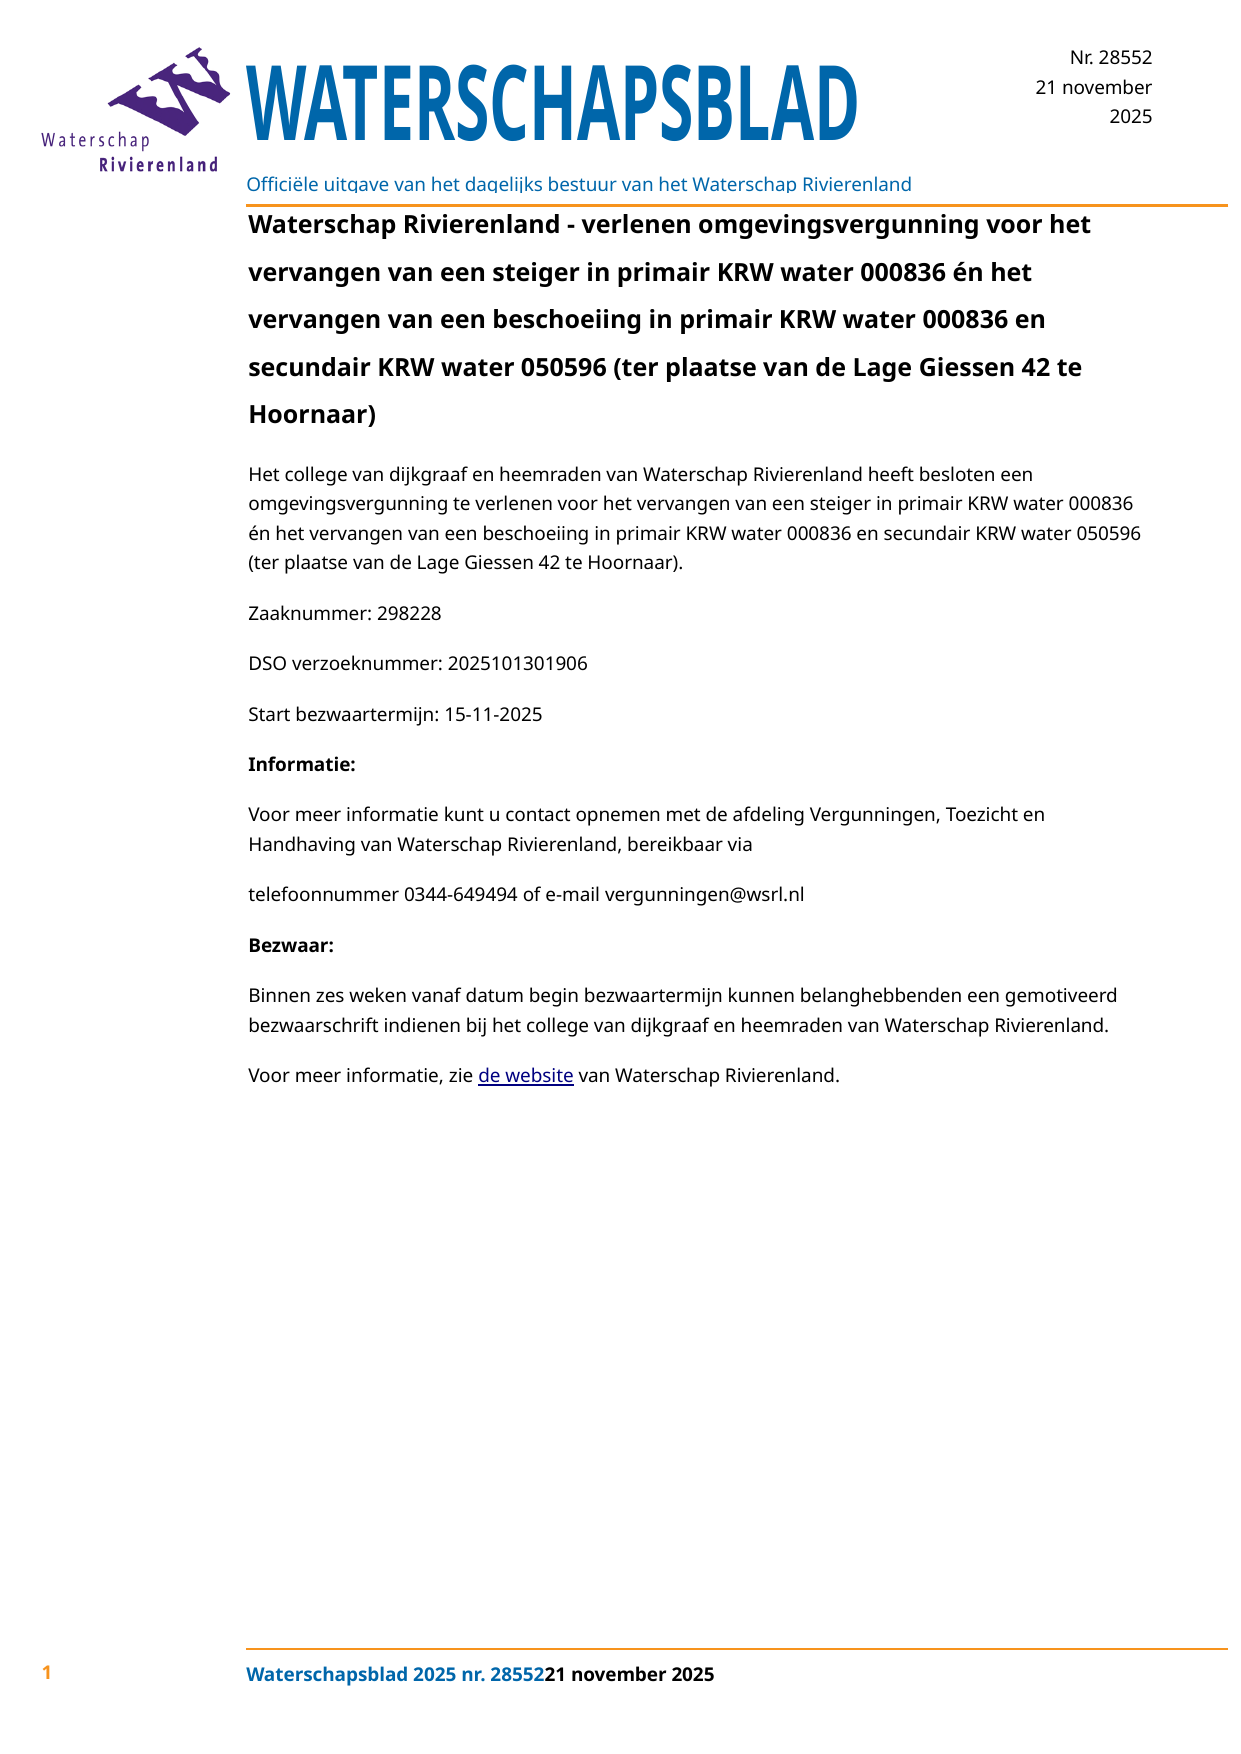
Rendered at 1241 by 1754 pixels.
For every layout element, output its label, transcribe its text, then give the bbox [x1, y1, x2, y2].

text DSO verzoeknummer: 2025101301906 [248, 650, 1152, 676]
text Voor meer informatie, zie de website van Waterschap Rivierenland. [248, 1062, 1152, 1088]
text telefoonnummer 0344-649494 of e-mail vergunningen@wsrl.nl [248, 882, 1152, 907]
text Binnen zes weken vanaf datum begin bezwaartermijn kunnen belanghebbenden een gemotiveerd bezwaarschrift indienen bij het college van dijkgraaf en heemraden van Waterschap Rivierenland. [248, 982, 1152, 1038]
picture [41, 47, 231, 172]
text Start bezwaartermijn: 15-11-2025 [248, 701, 1152, 726]
text Informatie: [248, 751, 1152, 777]
text Waterschap Rivierenland - verlenen omgevingsvergunning voor het vervangen van een steiger in primair KRW water 000836 én het vervangen van een beschoeiing in primair KRW water 000836 en secundair KRW water 050596 (ter plaatse van de Lage Giessen 42 te Hoornaar) [248, 207, 1152, 431]
text Zaaknummer: 298228 [248, 600, 1152, 626]
text Voor meer informatie kunt u contact opnemen met de afdeling Vergunningen, Toezicht en Handhaving van Waterschap Rivierenland, bereikbaar via [248, 802, 1152, 857]
text Het college van dijkgraaf en heemraden van Waterschap Rivierenland heeft besloten een omgevingsvergunning te verlenen voor het vervangen van een steiger in primair KRW water 000836 én het vervangen van een beschoeiing in primair KRW water 000836 en secundair KRW water 050596 (ter plaatse van de Lage Giessen 42 te Hoornaar). [248, 461, 1152, 575]
text Bezwaar: [248, 932, 1152, 958]
